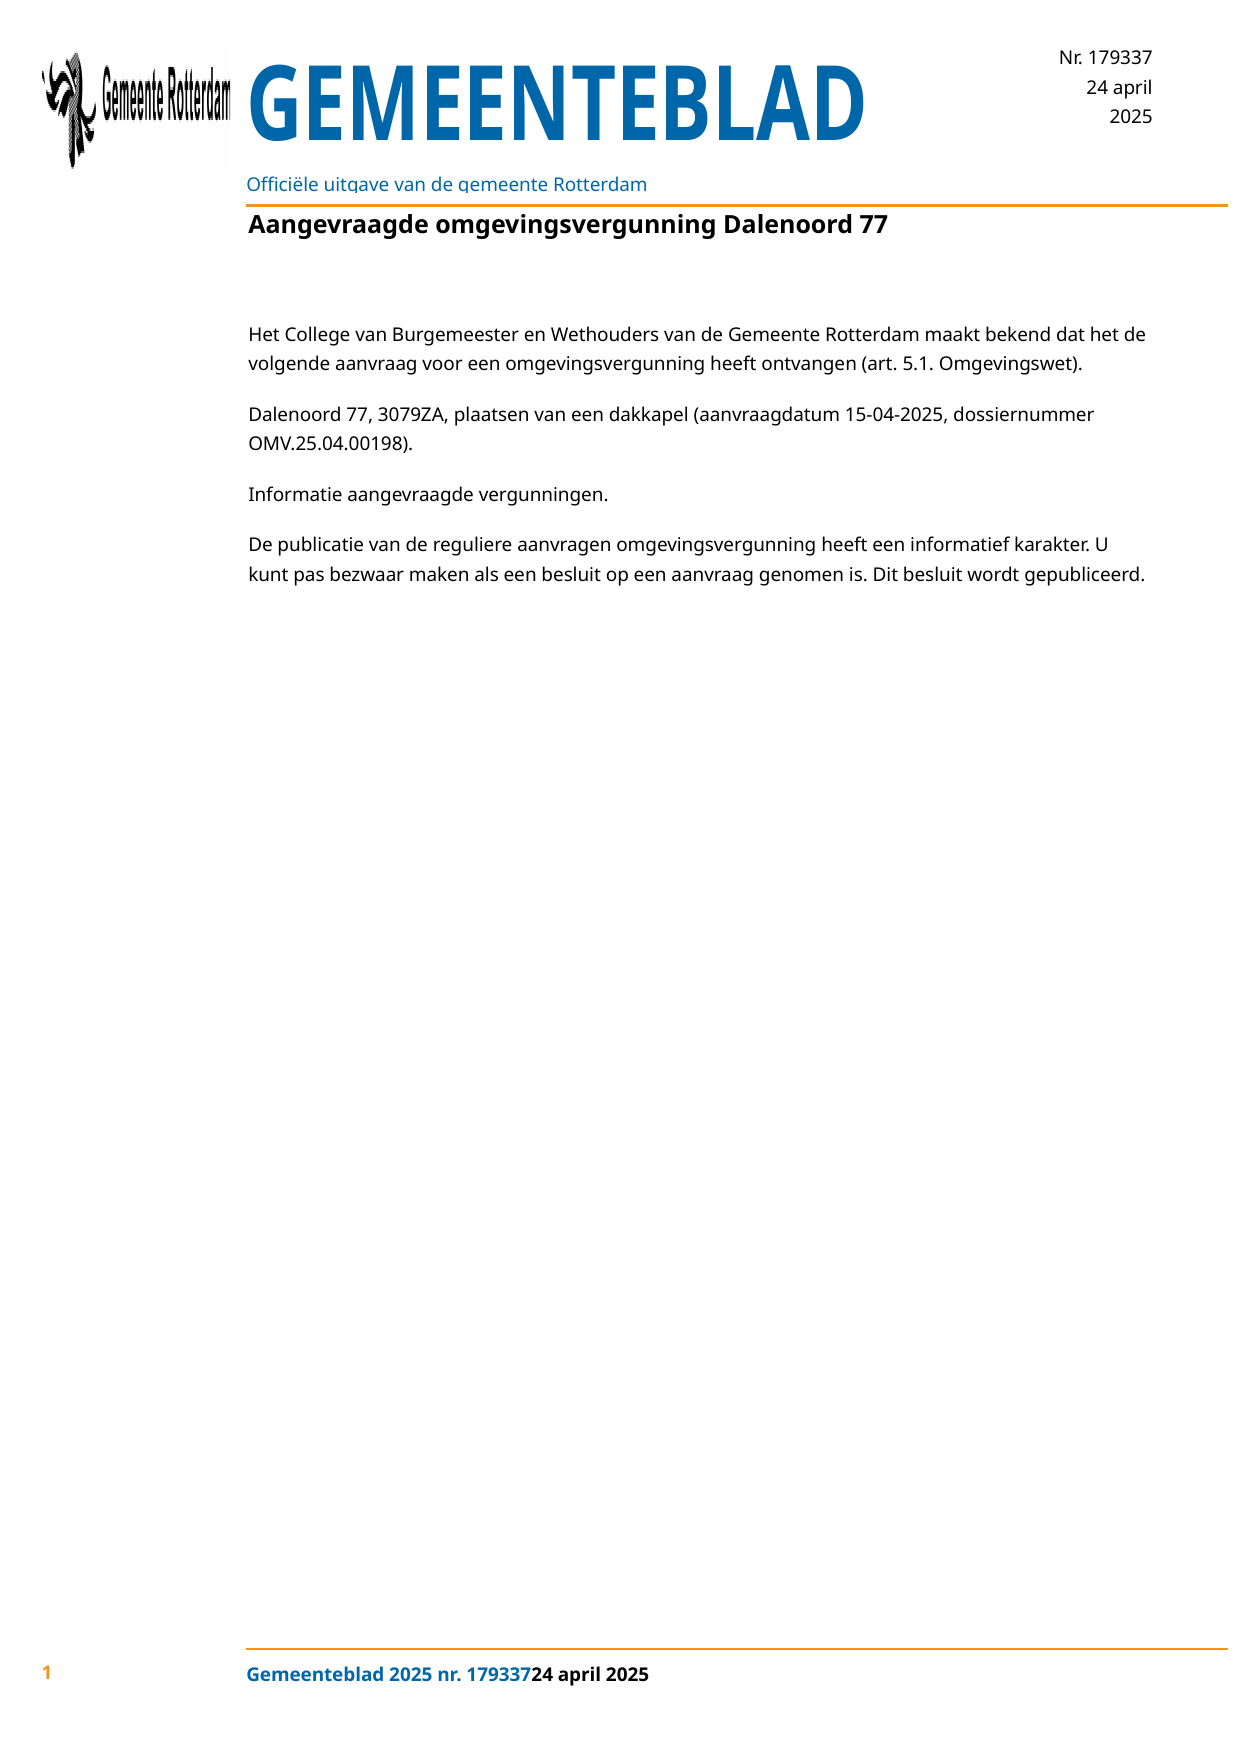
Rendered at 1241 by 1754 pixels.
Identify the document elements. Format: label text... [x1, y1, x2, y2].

text Dalenoord 77, 3079ZA, plaatsen van een dakkapel (aanvraagdatum 15-04-2025, dossiernummer OMV.25.04.00198). [248, 401, 1152, 456]
text Het College van Burgemeester en Wethouders van de Gemeente Rotterdam maakt bekend dat het de volgende aanvraag voor een omgevingsvergunning heeft ontvangen (art. 5.1. Omgevingswet). [248, 321, 1152, 376]
picture [41, 47, 231, 172]
text Aangevraagde omgevingsvergunning Dalenoord 77 [248, 207, 1152, 241]
text De publicatie van de reguliere aanvragen omgevingsvergunning heeft een informatief karakter. U kunt pas bezwaar maken als een besluit op een aanvraag genomen is. Dit besluit wordt gepubliceerd. [248, 531, 1152, 586]
text Informatie aangevraagde vergunningen. [248, 481, 1152, 506]
